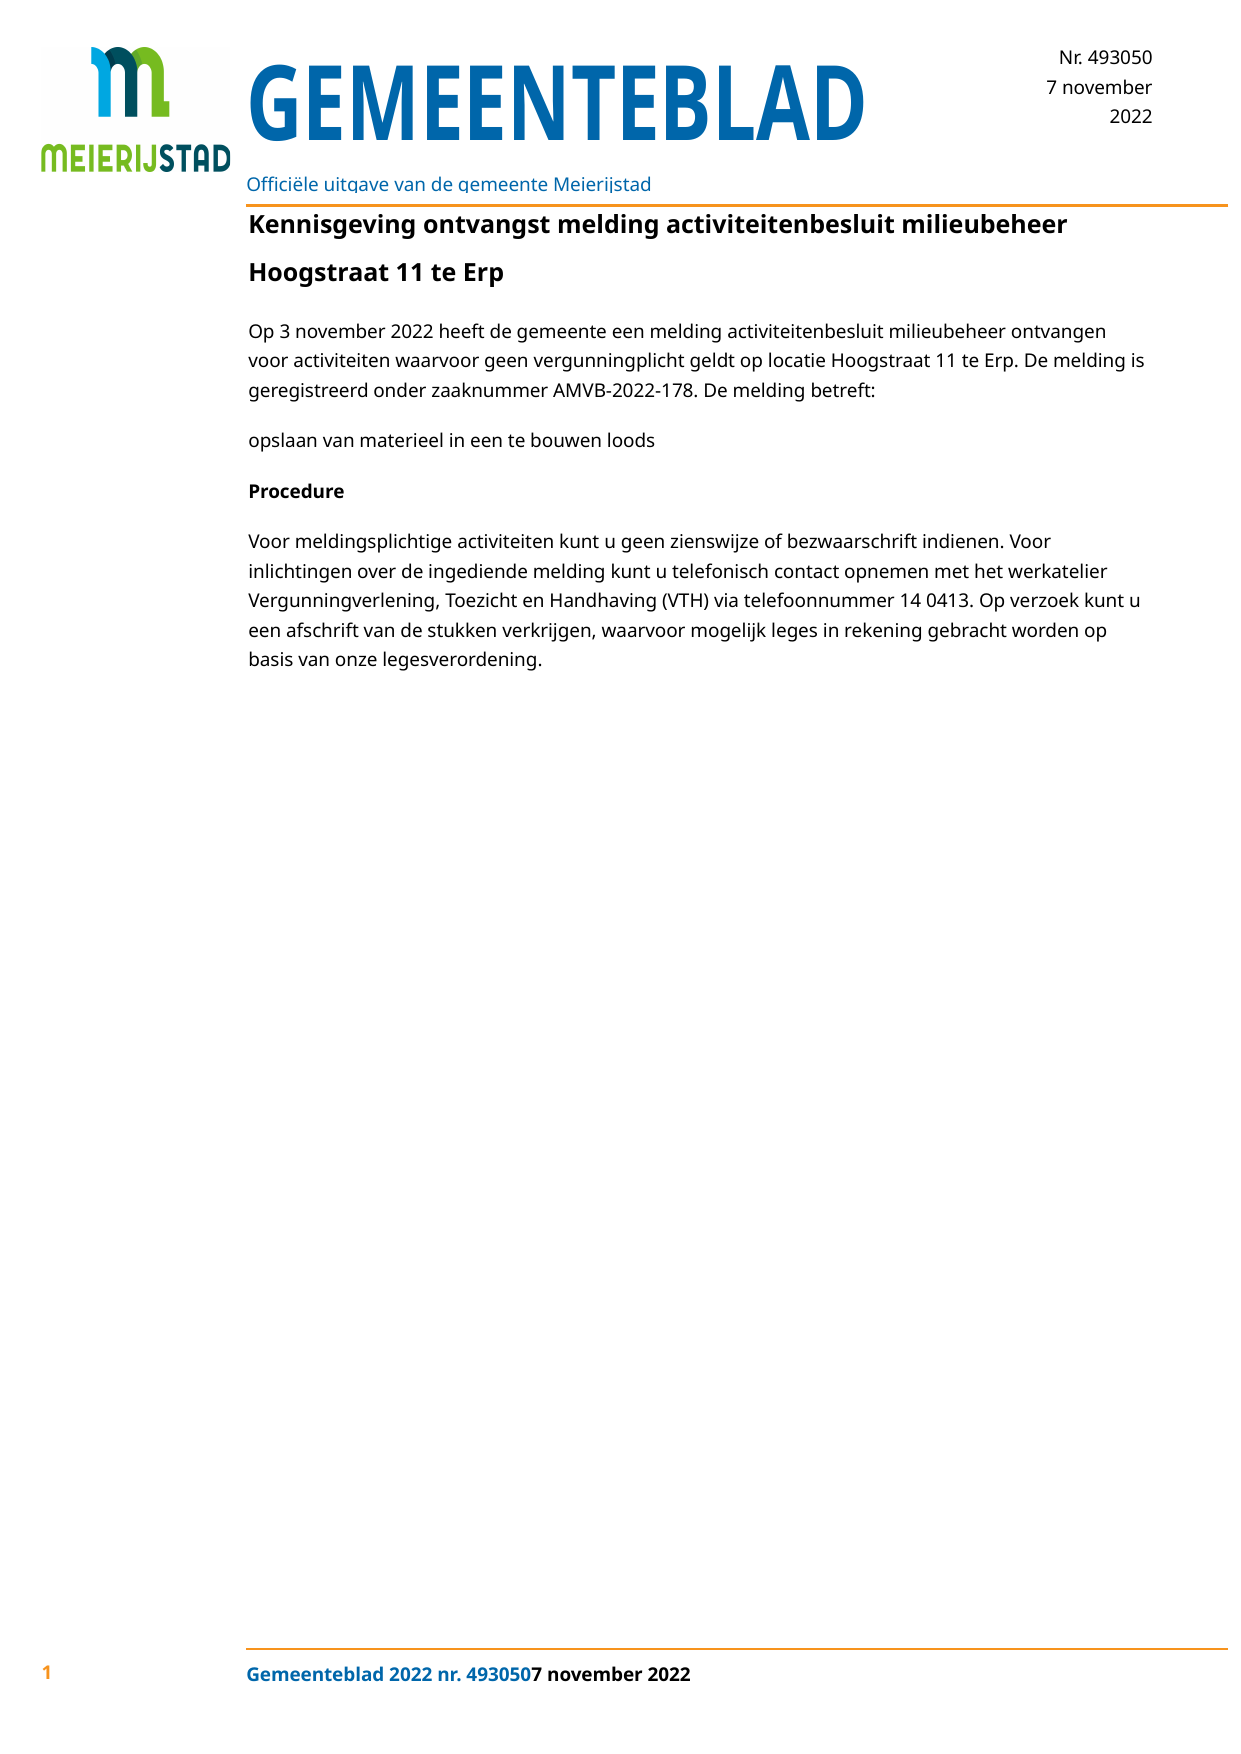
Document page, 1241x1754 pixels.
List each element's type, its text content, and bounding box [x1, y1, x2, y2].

text Op 3 november 2022 heeft de gemeente een melding activiteitenbesluit milieubeheer ontvangen voor activiteiten waarvoor geen vergunningplicht geldt op locatie Hoogstraat 11 te Erp. De melding is geregistreerd onder zaaknummer AMVB-2022-178. De melding betreft: [248, 318, 1152, 403]
text Voor meldingsplichtige activiteiten kunt u geen zienswijze of bezwaarschrift indienen. Voor inlichtingen over de ingediende melding kunt u telefonisch contact opnemen met het werkatelier Vergunningverlening, Toezicht en Handhaving (VTH) via telefoonnummer 14 0413. Op verzoek kunt u een afschrift van de stukken verkrijgen, waarvoor mogelijk leges in rekening gebracht worden op basis van onze legesverordening. [248, 528, 1152, 672]
picture [41, 47, 231, 172]
text opslaan van materieel in een te bouwen loods [248, 427, 1152, 453]
text Procedure [248, 478, 1152, 504]
text Kennisgeving ontvangst melding activiteitenbesluit milieubeheer Hoogstraat 11 te Erp [248, 207, 1152, 288]
